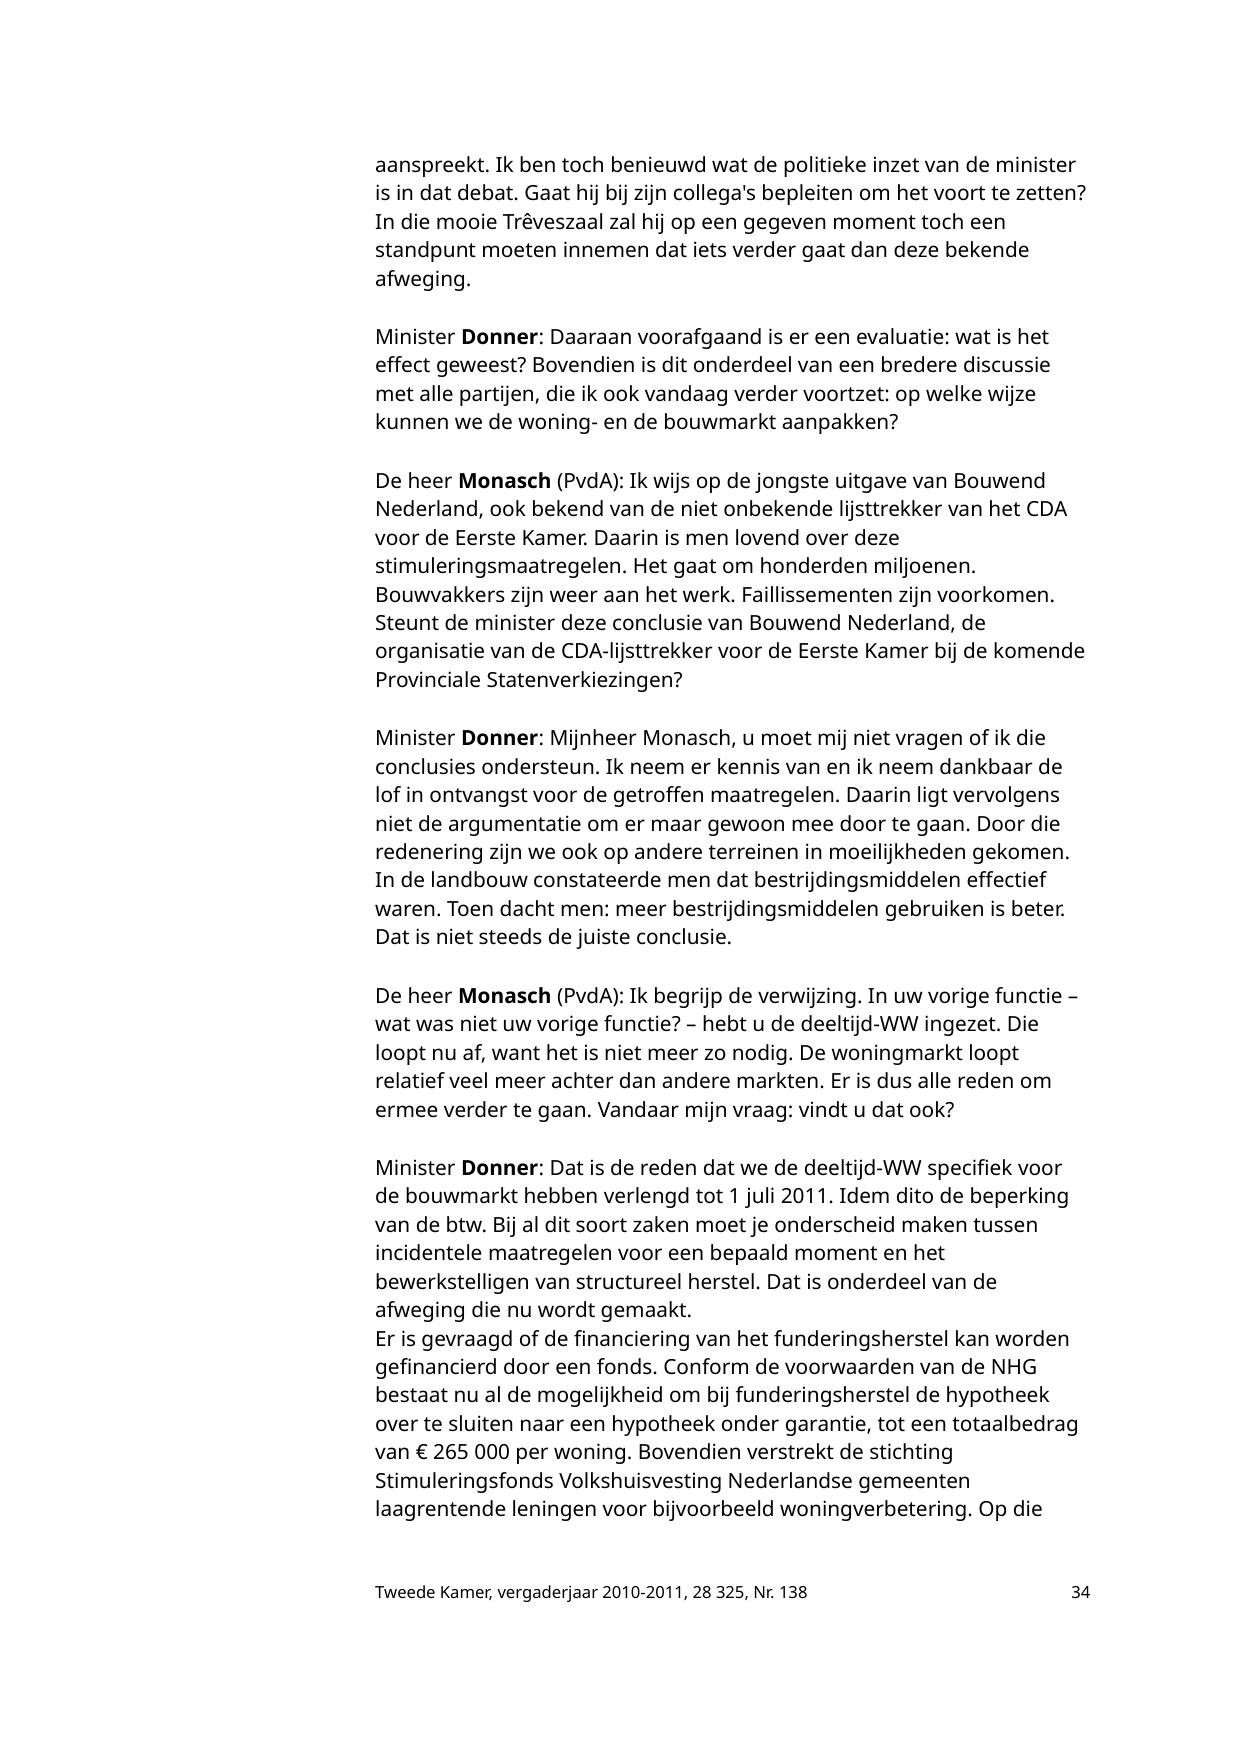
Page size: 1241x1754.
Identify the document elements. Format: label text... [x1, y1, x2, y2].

text De heer Monasch (PvdA): Ik begrijp de verwijzing. In uw vorige functie – wat was niet uw vorige functie? – hebt u de deeltijd-WW ingezet. Die loopt nu af, want het is niet meer zo nodig. De woningmarkt loopt relatief veel meer achter dan andere markten. Er is dus alle reden om ermee verder te gaan. Vandaar mijn vraag: vindt u dat ook? [375, 981, 1090, 1123]
text Minister Donner: Daaraan voorafgaand is er een evaluatie: wat is het effect geweest? Bovendien is dit onderdeel van een bredere discussie met alle partijen, die ik ook vandaag verder voortzet: op welke wijze kunnen we de woning- en de bouwmarkt aanpakken? [375, 322, 1090, 436]
text Er is gevraagd of de financiering van het funderingsherstel kan worden gefinancierd door een fonds. Conform de voorwaarden van de NHG bestaat nu al de mogelijkheid om bij funderingsherstel de hypotheek over te sluiten naar een hypotheek onder garantie, tot een totaalbedrag van € 265 000 per woning. Bovendien verstrekt de stichting Stimuleringsfonds Volkshuisvesting Nederlandse gemeenten laagrentende leningen voor bijvoorbeeld woningverbetering. Op die [375, 1324, 1090, 1523]
text aanspreekt. Ik ben toch benieuwd wat de politieke inzet van de minister is in dat debat. Gaat hij bij zijn collega's bepleiten om het voort te zetten? In die mooie Trêveszaal zal hij op een gegeven moment toch een standpunt moeten innemen dat iets verder gaat dan deze bekende afweging. [375, 150, 1090, 292]
text Minister Donner: Mijnheer Monasch, u moet mij niet vragen of ik die conclusies ondersteun. Ik neem er kennis van en ik neem dankbaar de lof in ontvangst voor de getroffen maatregelen. Daarin ligt vervolgens niet de argumentatie om er maar gewoon mee door te gaan. Door die redenering zijn we ook op andere terreinen in moeilijkheden gekomen. In de landbouw constateerde men dat bestrijdingsmiddelen effectief waren. Toen dacht men: meer bestrijdingsmiddelen gebruiken is beter. Dat is niet steeds de juiste conclusie. [375, 723, 1090, 951]
text De heer Monasch (PvdA): Ik wijs op de jongste uitgave van Bouwend Nederland, ook bekend van de niet onbekende lijsttrekker van het CDA voor de Eerste Kamer. Daarin is men lovend over deze stimuleringsmaatregelen. Het gaat om honderden miljoenen. Bouwvakkers zijn weer aan het werk. Faillissementen zijn voorkomen. Steunt de minister deze conclusie van Bouwend Nederland, de organisatie van de CDA-lijsttrekker voor de Eerste Kamer bij de komende Provinciale Statenverkiezingen? [375, 466, 1090, 693]
text Minister Donner: Dat is de reden dat we de deeltijd-WW specifiek voor de bouwmarkt hebben verlengd tot 1 juli 2011. Idem dito de beperking van de btw. Bij al dit soort zaken moet je onderscheid maken tussen incidentele maatregelen voor een bepaald moment en het bewerkstelligen van structureel herstel. Dat is onderdeel van de afweging die nu wordt gemaakt. [375, 1153, 1090, 1324]
